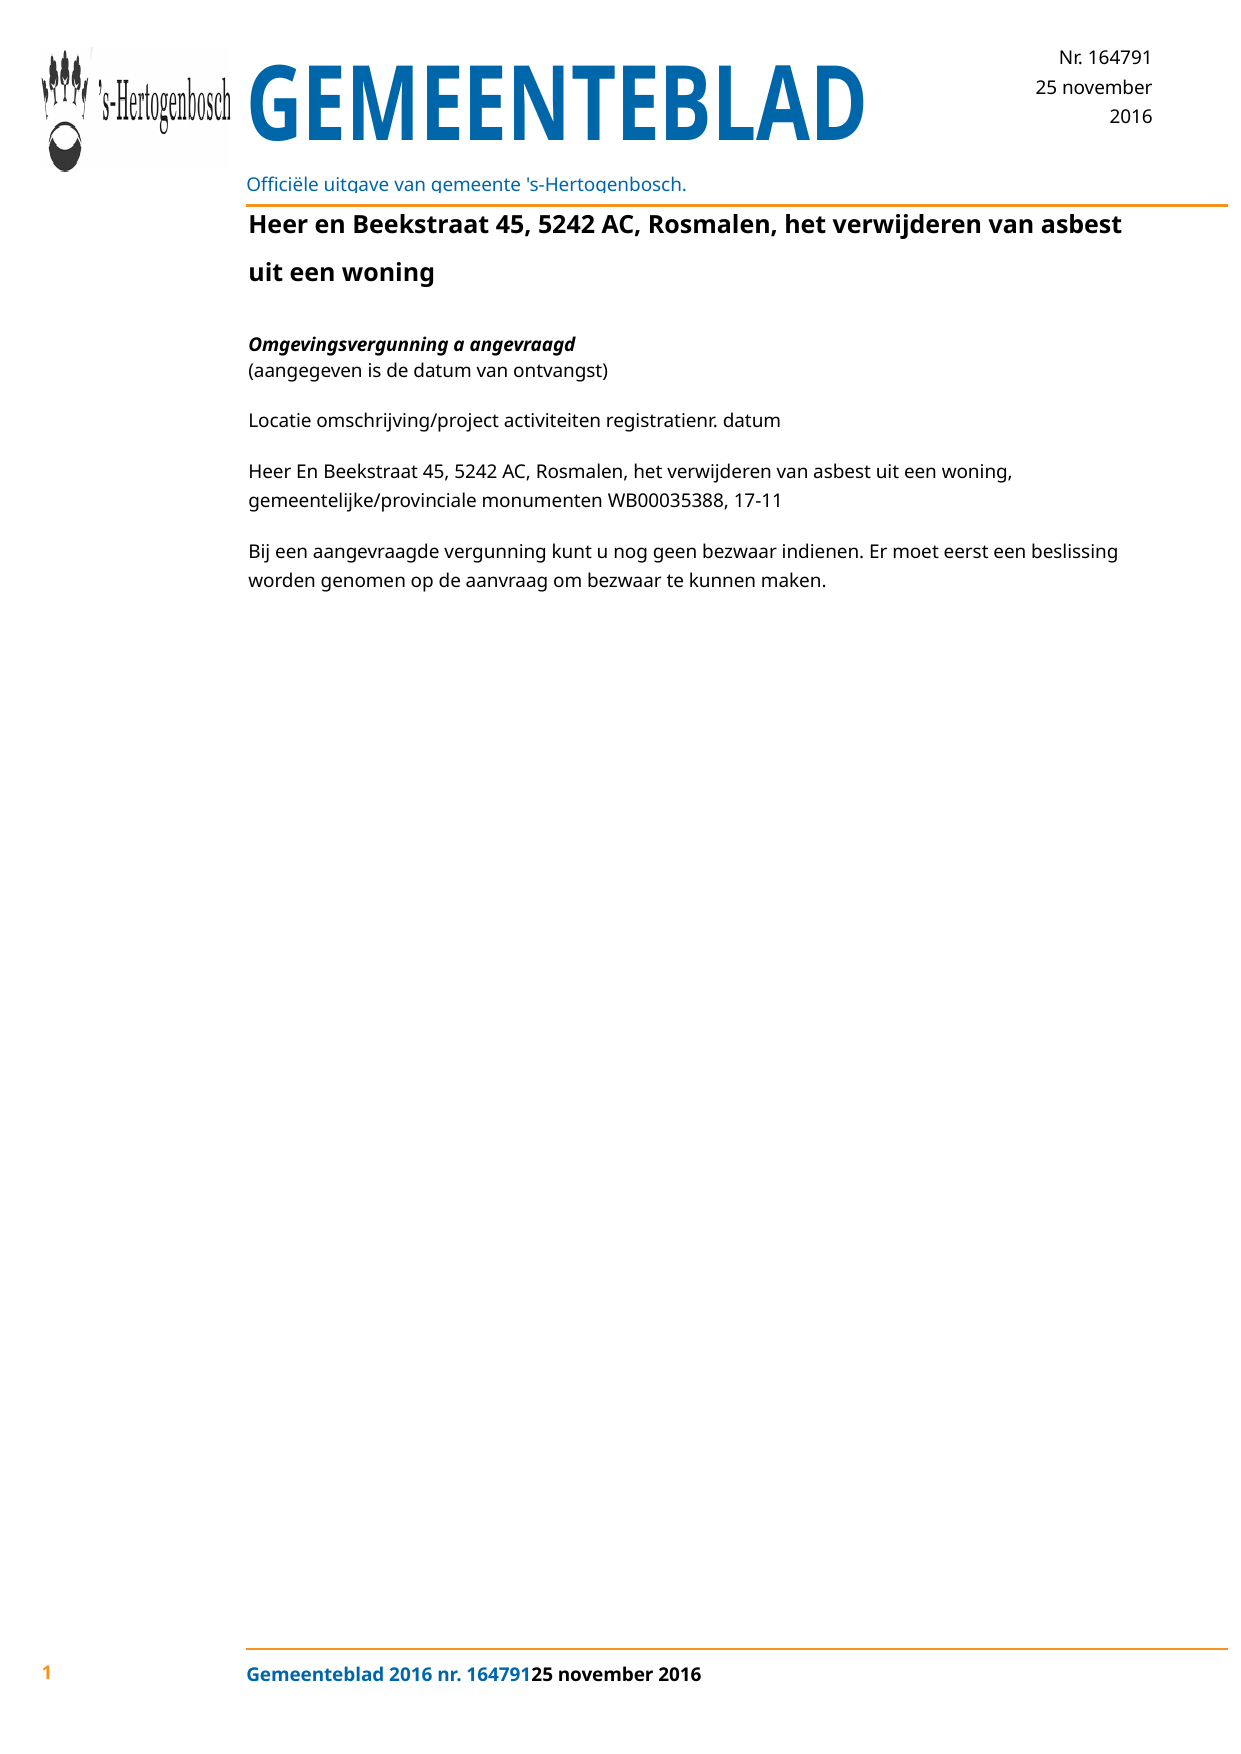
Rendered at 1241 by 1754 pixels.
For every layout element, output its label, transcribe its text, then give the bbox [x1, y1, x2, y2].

text Heer en Beekstraat 45, 5242 AC, Rosmalen, het verwijderen van asbest uit een woning [248, 207, 1152, 288]
text Bij een aangevraagde vergunning kunt u nog geen bezwaar indienen. Er moet eerst een beslissing worden genomen op de aanvraag om bezwaar te kunnen maken. [248, 538, 1152, 593]
text Heer En Beekstraat 45, 5242 AC, Rosmalen, het verwijderen van asbest uit een woning, gemeentelijke/provinciale monumenten WB00035388, 17-11 [248, 458, 1152, 513]
text Locatie omschrijving/project activiteiten registratienr. datum [248, 408, 1152, 433]
text (aangegeven is de datum van ontvangst) [248, 357, 1152, 383]
text Omgevingsvergunning a angevraagd [248, 331, 1152, 357]
picture [41, 47, 231, 172]
